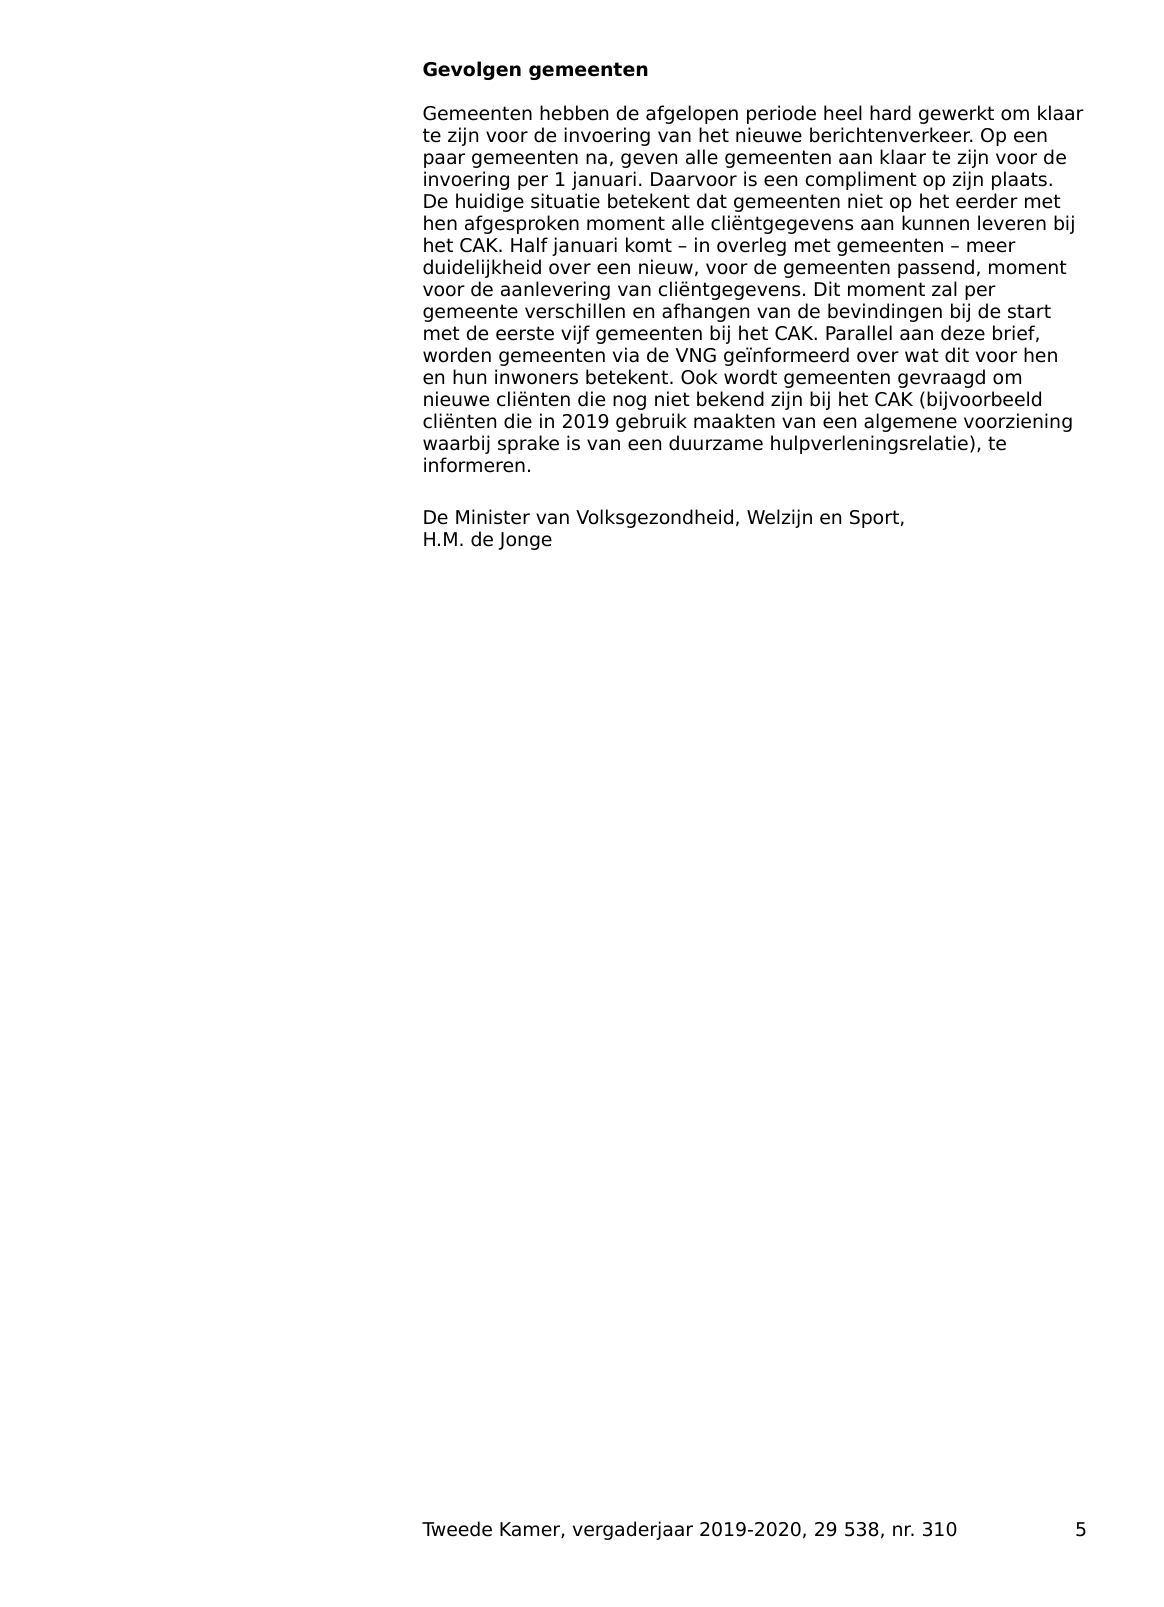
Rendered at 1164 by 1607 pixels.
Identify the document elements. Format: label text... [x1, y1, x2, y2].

subtitle Gevolgen gemeenten [422, 59, 1087, 81]
text Gemeenten hebben de afgelopen periode heel hard gewerkt om klaar te zijn voor de invoering van het nieuwe berichtenverkeer. Op een paar gemeenten na, geven alle gemeenten aan klaar te zijn voor de invoering per 1 januari. Daarvoor is een compliment op zijn plaats. [422, 103, 1087, 191]
text De Minister van Volksgezondheid, Welzijn en Sport, H.M. de Jonge [422, 507, 1087, 551]
text De huidige situatie betekent dat gemeenten niet op het eerder met hen afgesproken moment alle cliëntgegevens aan kunnen leveren bij het CAK. Half januari komt – in overleg met gemeenten – meer duidelijkheid over een nieuw, voor de gemeenten passend, moment voor de aanlevering van cliëntgegevens. Dit moment zal per gemeente verschillen en afhangen van de bevindingen bij de start met de eerste vijf gemeenten bij het CAK. Parallel aan deze brief, worden gemeenten via de VNG geïnformeerd over wat dit voor hen en hun inwoners betekent. Ook wordt gemeenten gevraagd om nieuwe cliënten die nog niet bekend zijn bij het CAK (bijvoorbeeld cliënten die in 2019 gebruik maakten van een algemene voorziening waarbij sprake is van een duurzame hulpverleningsrelatie), te informeren. [422, 191, 1087, 477]
